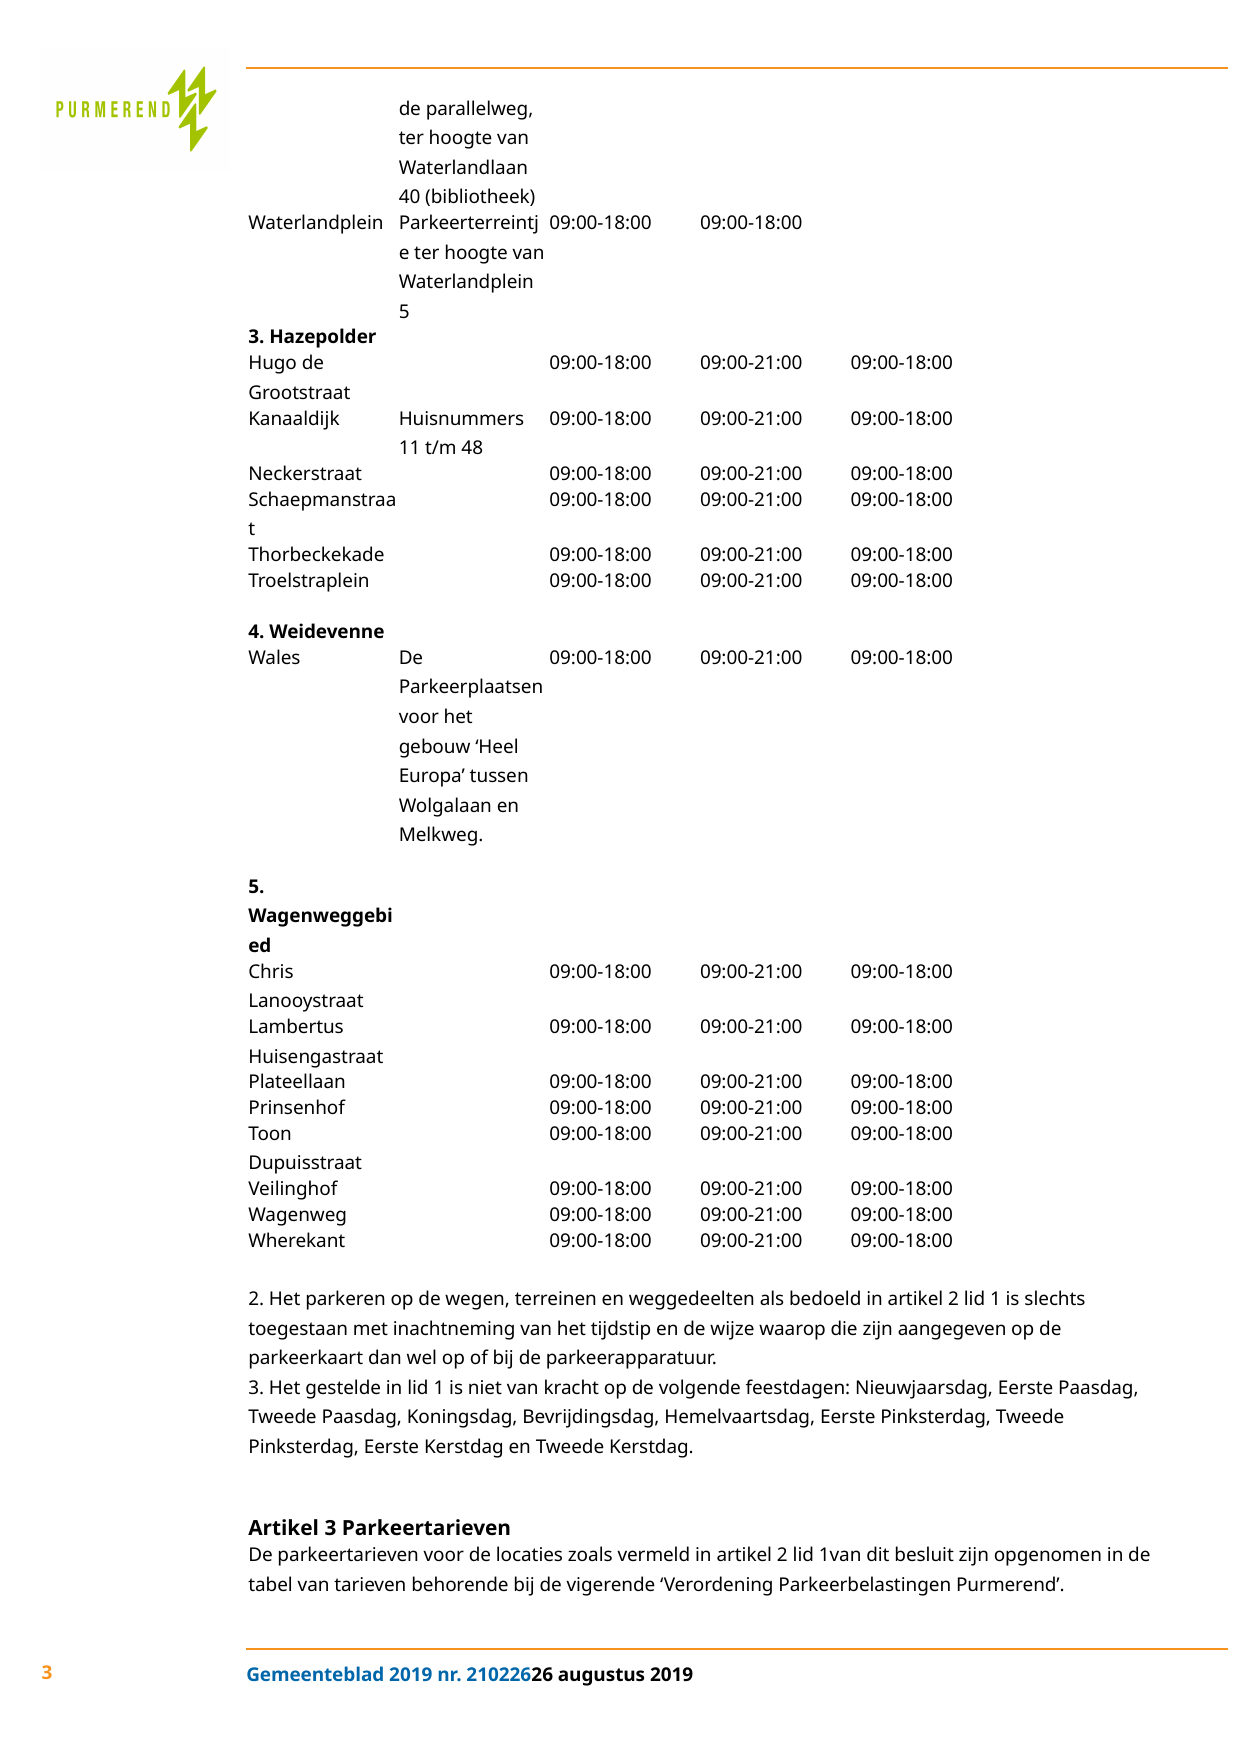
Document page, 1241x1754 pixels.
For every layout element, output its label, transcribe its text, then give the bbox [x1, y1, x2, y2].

table_cell Waterlandplein [248, 209, 398, 324]
table_cell [549, 847, 700, 873]
table_cell [549, 324, 700, 349]
table_cell [1001, 873, 1152, 958]
table_cell 09:00-18:00 [549, 1201, 700, 1227]
table_cell [399, 1094, 549, 1120]
table_cell [1001, 847, 1152, 873]
table_cell [248, 847, 398, 873]
table_cell 09:00-18:00 [850, 1227, 1001, 1252]
table_cell [399, 541, 549, 567]
table_cell 09:00-18:00 [850, 1069, 1001, 1094]
table_cell 09:00-18:00 [850, 1094, 1001, 1120]
table_cell [850, 95, 1001, 209]
table_cell 09:00-21:00 [700, 1227, 850, 1252]
table_cell 09:00-18:00 [549, 460, 700, 486]
table_cell [399, 958, 549, 1013]
table_cell [1001, 350, 1152, 405]
table_cell [549, 95, 700, 209]
table_cell [850, 324, 1001, 349]
text De parkeertarieven voor de locaties zoals vermeld in artikel 2 lid 1van dit besluit zijn opgenomen in de tabel van tarieven behorende bij de vigerende ‘Verordening Parkeerbelastingen Purmerend’. [248, 1542, 1152, 1597]
table_cell 4. Weidevenne [248, 618, 398, 644]
table_cell [549, 873, 700, 958]
table_cell [399, 618, 549, 644]
table_cell [1001, 486, 1152, 541]
table_cell 09:00-21:00 [700, 1120, 850, 1175]
table_cell [700, 618, 850, 644]
table_cell [399, 486, 549, 541]
table_cell [1001, 618, 1152, 644]
table_cell 09:00-18:00 [850, 1013, 1001, 1068]
table_cell [248, 593, 398, 618]
table_cell de parallelweg, ter hoogte van Waterlandlaan 40 (bibliotheek) [399, 95, 549, 209]
table_cell [700, 324, 850, 349]
table_cell 09:00-21:00 [700, 644, 850, 847]
table_cell [1001, 1069, 1152, 1094]
table_cell [1001, 593, 1152, 618]
table_cell [399, 460, 549, 486]
table_cell Schaepmanstraat [248, 486, 398, 541]
table_cell [1001, 1120, 1152, 1175]
table_cell [850, 618, 1001, 644]
table_cell [399, 350, 549, 405]
table_cell 09:00-18:00 [549, 1227, 700, 1252]
table_cell [1001, 644, 1152, 847]
table_cell 09:00-18:00 [850, 567, 1001, 593]
table_cell [399, 1201, 549, 1227]
table_cell 09:00-21:00 [700, 486, 850, 541]
table_cell Troelstraplein [248, 567, 398, 593]
table_cell [850, 209, 1001, 324]
table_cell [399, 567, 549, 593]
table_cell De Parkeerplaatsen voor het gebouw ‘Heel Europa’ tussen Wolgalaan en Melkweg. [399, 644, 549, 847]
table_cell 09:00-18:00 [549, 1069, 700, 1094]
table_cell 09:00-21:00 [700, 1069, 850, 1094]
table_cell [700, 873, 850, 958]
table_cell Chris Lanooystraat [248, 958, 398, 1013]
table_cell [549, 618, 700, 644]
table_cell Veilinghof [248, 1175, 398, 1201]
table_cell [700, 593, 850, 618]
table_cell 09:00-18:00 [549, 1175, 700, 1201]
table_cell 09:00-18:00 [549, 1120, 700, 1175]
table_cell 09:00-18:00 [549, 486, 700, 541]
table_cell 09:00-18:00 [850, 486, 1001, 541]
table_cell [399, 873, 549, 958]
table_cell [399, 1013, 549, 1068]
table_cell Hugo de Grootstraat [248, 350, 398, 405]
table_cell [549, 593, 700, 618]
table_cell [1001, 541, 1152, 567]
table_cell [1001, 1227, 1152, 1252]
table_cell 09:00-18:00 [549, 541, 700, 567]
table_cell 09:00-18:00 [549, 958, 700, 1013]
table_cell 09:00-18:00 [850, 350, 1001, 405]
table_cell [1001, 95, 1152, 209]
table_cell Kanaaldijk [248, 405, 398, 460]
table_cell 09:00-21:00 [700, 567, 850, 593]
table_cell 09:00-21:00 [700, 1201, 850, 1227]
table_cell 09:00-18:00 [850, 1120, 1001, 1175]
table_cell 09:00-21:00 [700, 460, 850, 486]
table_cell [700, 847, 850, 873]
table_cell 09:00-18:00 [850, 644, 1001, 847]
table_cell [1001, 405, 1152, 460]
table_cell [248, 95, 398, 209]
table_cell 09:00-18:00 [549, 350, 700, 405]
table_cell 09:00-18:00 [850, 405, 1001, 460]
table_cell Prinsenhof [248, 1094, 398, 1120]
table_cell [1001, 1175, 1152, 1201]
table_cell [399, 593, 549, 618]
table_cell [1001, 1094, 1152, 1120]
table_cell 09:00-18:00 [549, 405, 700, 460]
table_cell [850, 847, 1001, 873]
table_cell 09:00-21:00 [700, 1094, 850, 1120]
table_cell 09:00-18:00 [850, 541, 1001, 567]
table_cell [399, 1175, 549, 1201]
table_cell 09:00-21:00 [700, 405, 850, 460]
table_cell 09:00-18:00 [850, 1175, 1001, 1201]
table_cell Plateellaan [248, 1069, 398, 1094]
picture [41, 47, 231, 172]
table_cell Parkeerterreintje ter hoogte van Waterlandplein 5 [399, 209, 549, 324]
table_cell Toon Dupuisstraat [248, 1120, 398, 1175]
table_cell 09:00-18:00 [850, 958, 1001, 1013]
table_cell Lambertus Huisengastraat [248, 1013, 398, 1068]
table_cell [1001, 958, 1152, 1013]
table_cell [1001, 324, 1152, 349]
table_cell 5. Wagenweggebied [248, 873, 398, 958]
table_cell Thorbeckekade [248, 541, 398, 567]
table_cell 09:00-21:00 [700, 958, 850, 1013]
table_cell [1001, 567, 1152, 593]
table_cell 09:00-21:00 [700, 1013, 850, 1068]
table_cell [700, 95, 850, 209]
text 3. Het gestelde in lid 1 is niet van kracht op de volgende feestdagen: Nieuwjaarsdag, Eerste Paasdag, Tweede Paasdag, Koningsdag, Bevrijdingsdag, Hemelvaartsdag, Eerste Pinksterdag, Tweede Pinksterdag, Eerste Kerstdag en Tweede Kerstdag. [248, 1374, 1152, 1459]
table_cell 09:00-18:00 [549, 209, 700, 324]
table_cell 09:00-18:00 [549, 1094, 700, 1120]
table_cell [399, 847, 549, 873]
table_cell 09:00-18:00 [549, 567, 700, 593]
table_cell [1001, 1013, 1152, 1068]
table_cell 09:00-21:00 [700, 350, 850, 405]
table_cell [399, 324, 549, 349]
table_cell [850, 593, 1001, 618]
table_cell [1001, 209, 1152, 324]
table_cell [399, 1120, 549, 1175]
table_cell Huisnummers 11 t/m 48 [399, 405, 549, 460]
table_cell 09:00-18:00 [700, 209, 850, 324]
table_cell 09:00-18:00 [850, 460, 1001, 486]
table_cell 3. Hazepolder [248, 324, 398, 349]
table_cell [399, 1227, 549, 1252]
text Artikel 3 Parkeertarieven [248, 1513, 1152, 1542]
table_cell Wales [248, 644, 398, 847]
table_cell 09:00-21:00 [700, 541, 850, 567]
table_cell Wagenweg [248, 1201, 398, 1227]
table_cell [1001, 460, 1152, 486]
table_cell [850, 873, 1001, 958]
table_cell 09:00-18:00 [549, 1013, 700, 1068]
table_cell 09:00-18:00 [850, 1201, 1001, 1227]
table_cell 09:00-18:00 [549, 644, 700, 847]
table_cell Neckerstraat [248, 460, 398, 486]
table_cell [1001, 1201, 1152, 1227]
table_cell [399, 1069, 549, 1094]
table_cell Wherekant [248, 1227, 398, 1252]
table_cell 09:00-21:00 [700, 1175, 850, 1201]
text 2. Het parkeren op de wegen, terreinen en weggedeelten als bedoeld in artikel 2 lid 1 is slechts toegestaan met inachtneming van het tijdstip en de wijze waarop die zijn aangegeven op de parkeerkaart dan wel op of bij de parkeerapparatuur. [248, 1285, 1152, 1370]
